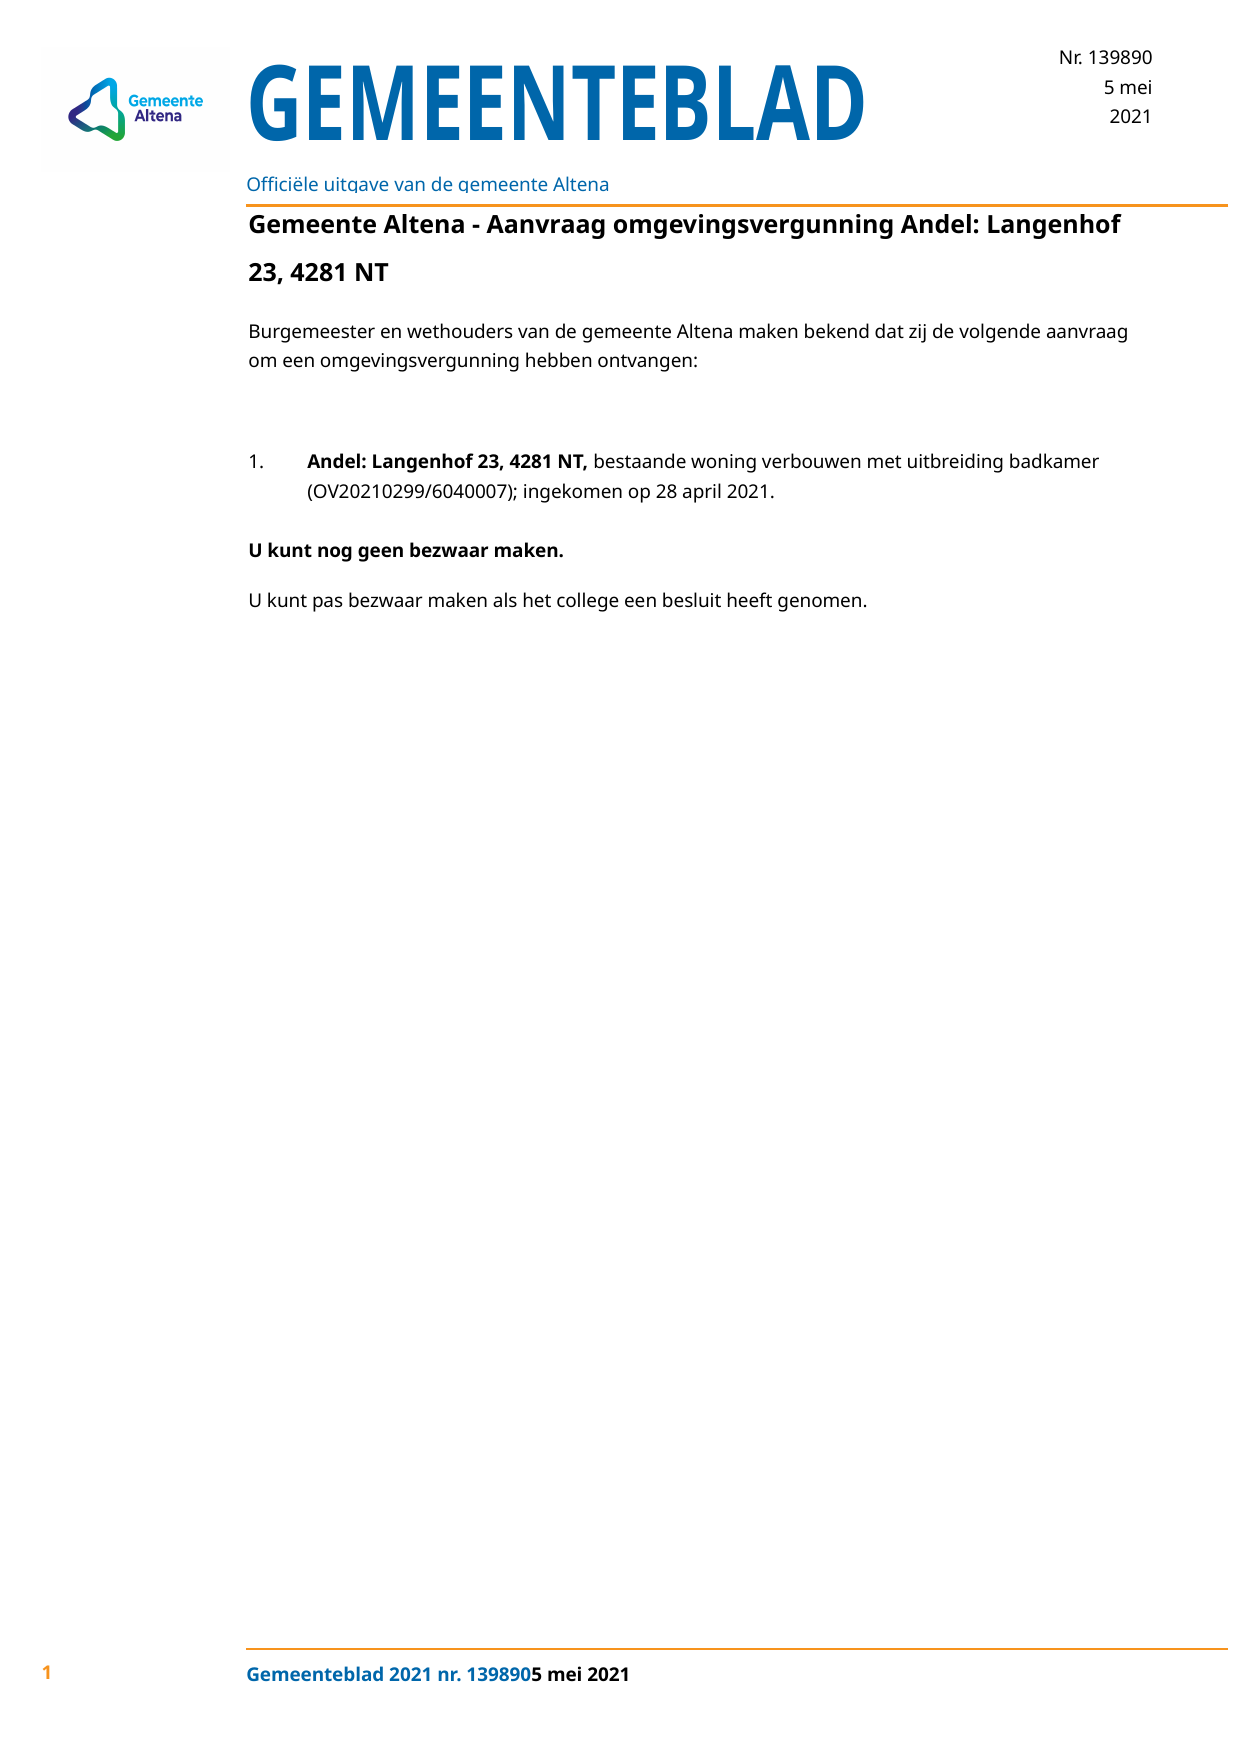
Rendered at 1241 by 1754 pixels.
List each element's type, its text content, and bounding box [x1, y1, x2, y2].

text Gemeente Altena - Aanvraag omgevingsvergunning Andel: Langenhof 23, 4281 NT [248, 207, 1152, 288]
text Burgemeester en wethouders van de gemeente Altena maken bekend dat zij de volgende aanvraag om een omgevingsvergunning hebben ontvangen: [248, 318, 1152, 373]
text U kunt nog geen bezwaar maken. [248, 537, 1152, 563]
picture [41, 47, 231, 172]
list Andel: Langenhof 23, 4281 NT, bestaande woning verbouwen met uitbreiding badkamer (OV20210299/6040007); ingekomen op 28 april 2021. [248, 448, 1152, 504]
text U kunt pas bezwaar maken als het college een besluit heeft genomen. [248, 587, 1152, 613]
